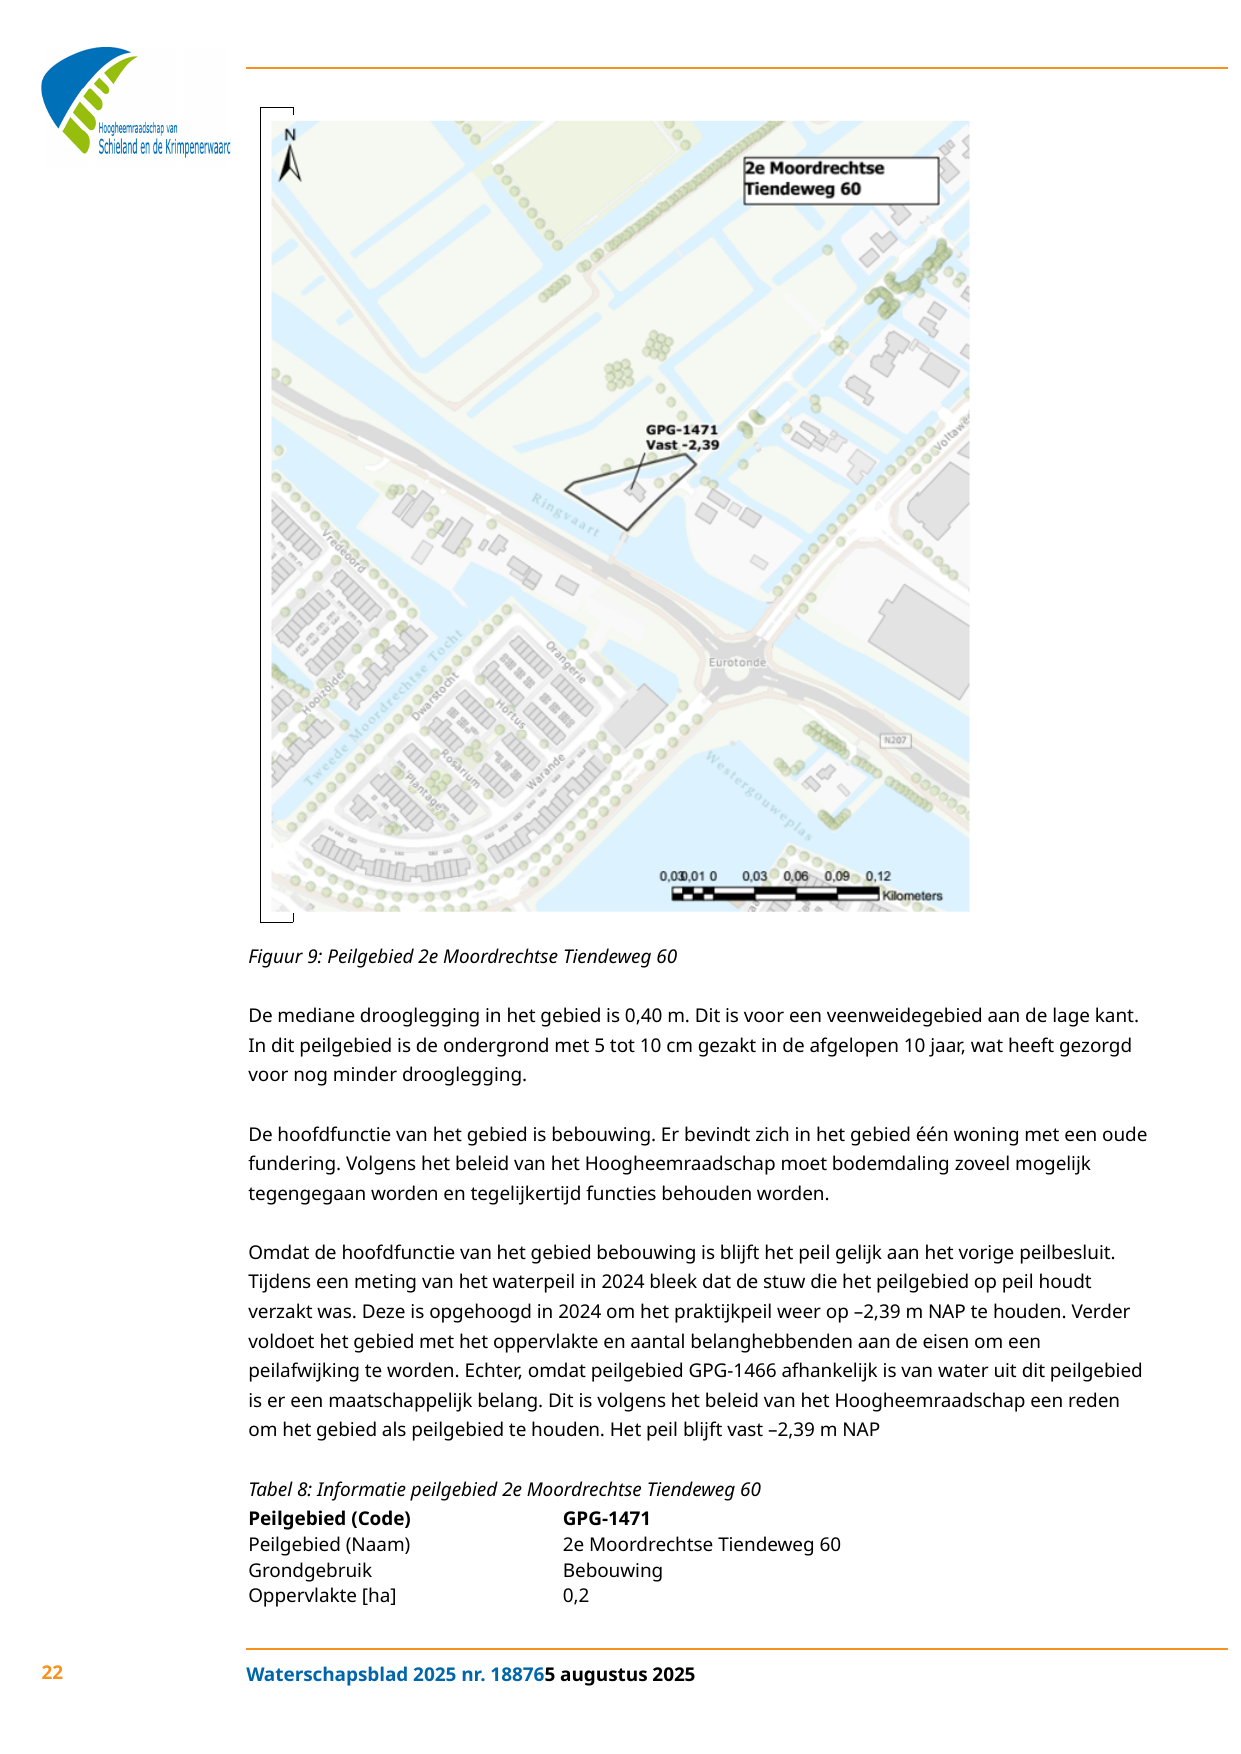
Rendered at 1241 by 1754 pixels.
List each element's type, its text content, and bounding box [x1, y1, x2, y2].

text De mediane drooglegging in het gebied is 0,40 m. Dit is voor een veenweidegebied aan de lage kant. In dit peilgebied is de ondergrond met 5 tot 10 cm gezakt in de afgelopen 10 jaar, wat heeft gezorgd voor nog minder drooglegging. [248, 1002, 1152, 1087]
table_header Peilgebied (Code) [248, 1505, 563, 1531]
table_cell Bebouwing [563, 1557, 1152, 1583]
text Tabel 8: Informatie peilgebied 2e Moordrechtse Tiendeweg 60 [248, 1476, 1152, 1501]
table_cell Peilgebied (Naam) [248, 1531, 563, 1557]
table_cell 0,2 [563, 1583, 1152, 1608]
table_cell 2e Moordrechtse Tiendeweg 60 [563, 1531, 1152, 1557]
text De hoofdfunctie van het gebied is bebouwing. Er bevindt zich in het gebied één woning met een oude fundering. Volgens het beleid van het Hoogheemraadschap moet bodemdaling zoveel mogelijk tegengegaan worden en tegelijkertijd functies behouden worden. [248, 1121, 1152, 1206]
text Omdat de hoofdfunctie van het gebied bebouwing is blijft het peil gelijk aan het vorige peilbesluit. Tijdens een meting van het waterpeil in 2024 bleek dat de stuw die het peilgebied op peil houdt verzakt was. Deze is opgehoogd in 2024 om het praktijkpeil weer op –2,39 m NAP te houden. Verder voldoet het gebied met het oppervlakte en aantal belanghebbenden aan de eisen om een peilafwijking te worden. Echter, omdat peilgebied GPG-1466 afhankelijk is van water uit dit peilgebied is er een maatschappelijk belang. Dit is volgens het beleid van het Hoogheemraadschap een reden om het gebied als peilgebied te houden. Het peil blijft vast –2,39 m NAP [248, 1239, 1152, 1442]
table_cell Grondgebruik [248, 1557, 563, 1583]
table_cell Oppervlakte [ha] [248, 1583, 563, 1608]
picture [41, 47, 231, 172]
table_header GPG-1471 [563, 1505, 1152, 1531]
picture [268, 115, 972, 913]
text Figuur 9: Peilgebied 2e Moordrechtse Tiendeweg 60 [248, 943, 1152, 969]
